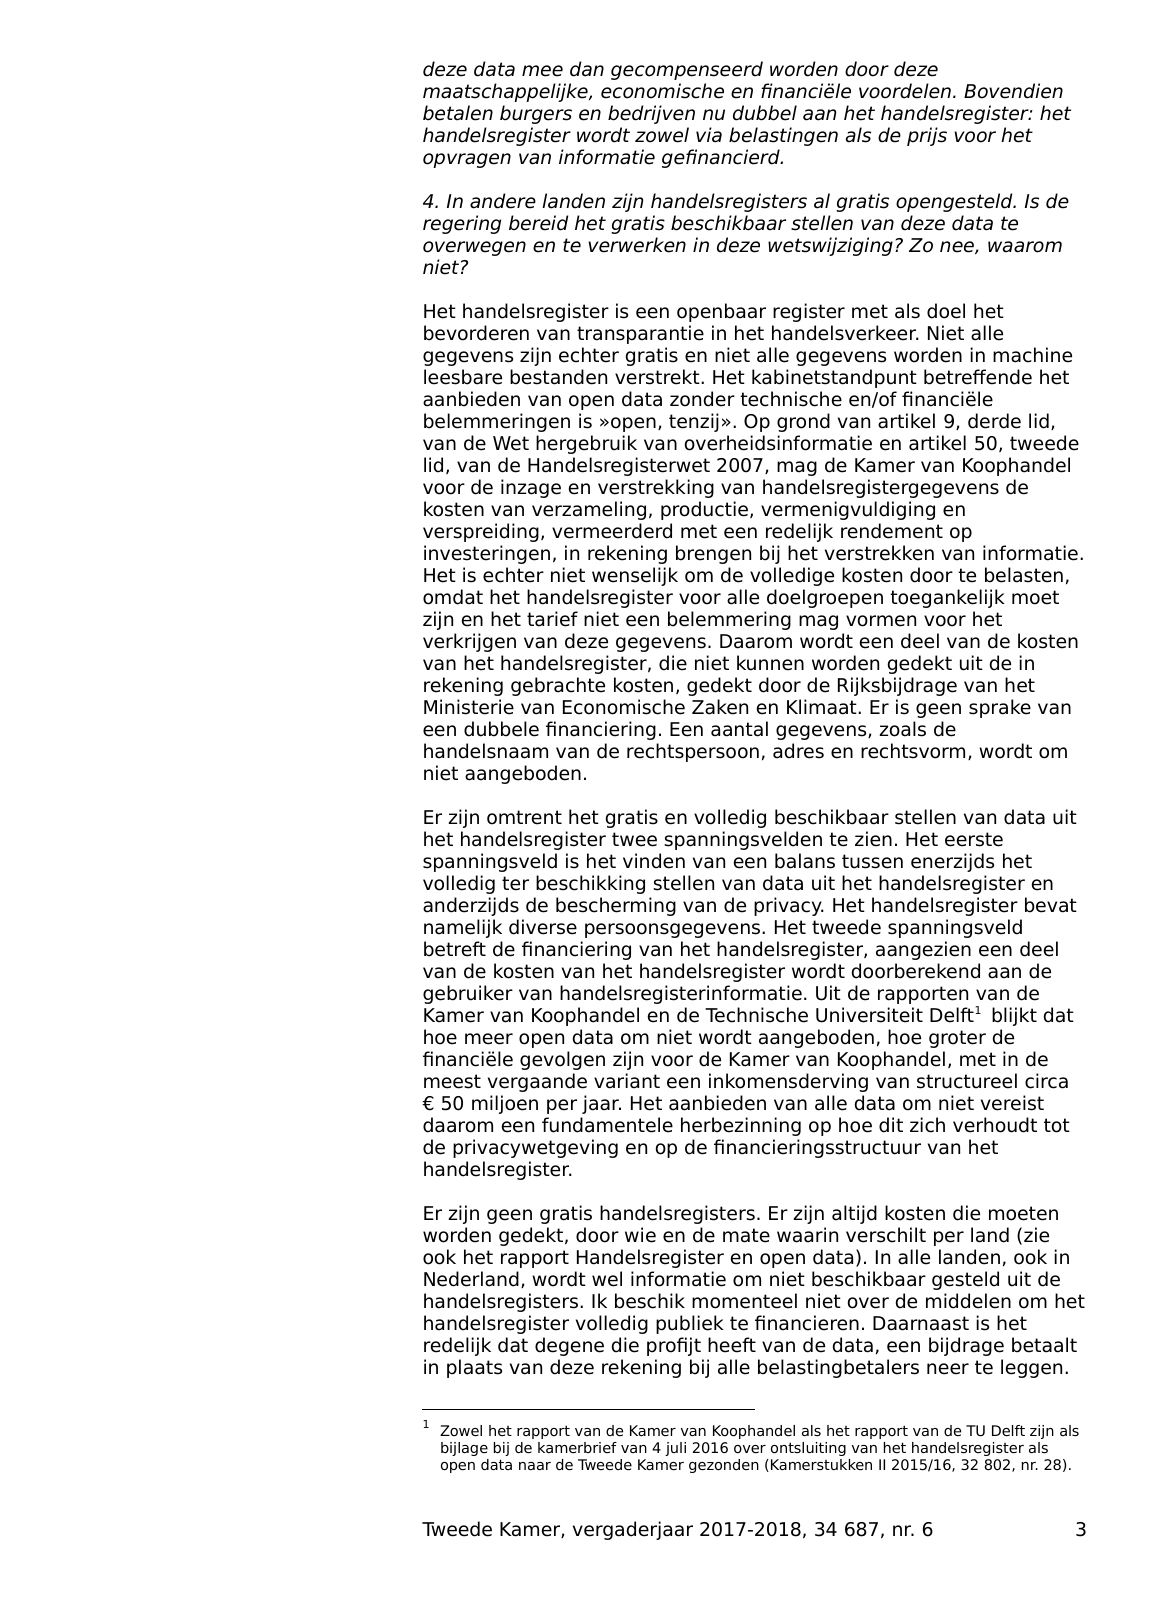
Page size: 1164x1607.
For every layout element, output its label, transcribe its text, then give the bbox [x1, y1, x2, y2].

text Er zijn geen gratis handelsregisters. Er zijn altijd kosten die moeten worden gedekt, door wie en de mate waarin verschilt per land (zie ook het rapport Handelsregister en open data). In alle landen, ook in Nederland, wordt wel informatie om niet beschikbaar gesteld uit de handelsregisters. Ik beschik momenteel niet over de middelen om het handelsregister volledig publiek te financieren. Daarnaast is het redelijk dat degene die profijt heeft van de data, een bijdrage betaalt in plaats van deze rekening bij alle belastingbetalers neer te leggen. [422, 1203, 1087, 1379]
text Er zijn omtrent het gratis en volledig beschikbaar stellen van data uit het handelsregister twee spanningsvelden te zien. Het eerste spanningsveld is het vinden van een balans tussen enerzijds het volledig ter beschikking stellen van data uit het handelsregister en anderzijds de bescherming van de privacy. Het handelsregister bevat namelijk diverse persoonsgegevens. Het tweede spanningsveld betreft de financiering van het handelsregister, aangezien een deel van de kosten van het handelsregister wordt doorberekend aan de gebruiker van handelsregisterinformatie. Uit de rapporten van de Kamer van Koophandel en de Technische Universiteit Delft blijkt dat hoe meer open data om niet wordt aangeboden, hoe groter de financiële gevolgen zijn voor de Kamer van Koophandel, met in de meest vergaande variant een inkomensderving van structureel circa € 50 miljoen per jaar. Het aanbieden van alle data om niet vereist daarom een fundamentele herbezinning op hoe dit zich verhoudt tot de privacywetgeving en op de financieringsstructuur van het handelsregister. [422, 807, 1087, 1181]
text Zowel het rapport van de Kamer van Koophandel als het rapport van de TU Delft zijn als bijlage bij de kamerbrief van 4 juli 2016 over ontsluiting van het handelsregister als open data naar de Tweede Kamer gezonden (Kamerstukken II 2015/16, 32 802, nr. 28). [422, 1418, 1087, 1474]
text deze data mee dan gecompenseerd worden door deze maatschappelijke, economische en financiële voordelen. Bovendien betalen burgers en bedrijven nu dubbel aan het handelsregister: het handelsregister wordt zowel via belastingen als de prijs voor het opvragen van informatie gefinancierd. [422, 59, 1087, 169]
text 4. In andere landen zijn handelsregisters al gratis opengesteld. Is de regering bereid het gratis beschikbaar stellen van deze data te overwegen en te verwerken in deze wetswijziging? Zo nee, waarom niet? [422, 191, 1087, 279]
text Het handelsregister is een openbaar register met als doel het bevorderen van transparantie in het handelsverkeer. Niet alle gegevens zijn echter gratis en niet alle gegevens worden in machine leesbare bestanden verstrekt. Het kabinetstandpunt betreffende het aanbieden van open data zonder technische en/of financiële belemmeringen is »open, tenzij». Op grond van artikel 9, derde lid, van de Wet hergebruik van overheidsinformatie en artikel 50, tweede lid, van de Handelsregisterwet 2007, mag de Kamer van Koophandel voor de inzage en verstrekking van handelsregistergegevens de kosten van verzameling, productie, vermenigvuldiging en verspreiding, vermeerderd met een redelijk rendement op investeringen, in rekening brengen bij het verstrekken van informatie. Het is echter niet wenselijk om de volledige kosten door te belasten, omdat het handelsregister voor alle doelgroepen toegankelijk moet zijn en het tarief niet een belemmering mag vormen voor het verkrijgen van deze gegevens. Daarom wordt een deel van de kosten van het handelsregister, die niet kunnen worden gedekt uit de in rekening gebrachte kosten, gedekt door de Rijksbijdrage van het Ministerie van Economische Zaken en Klimaat. Er is geen sprake van een dubbele financiering. Een aantal gegevens, zoals de handelsnaam van de rechtspersoon, adres en rechtsvorm, wordt om niet aangeboden. [422, 301, 1087, 785]
